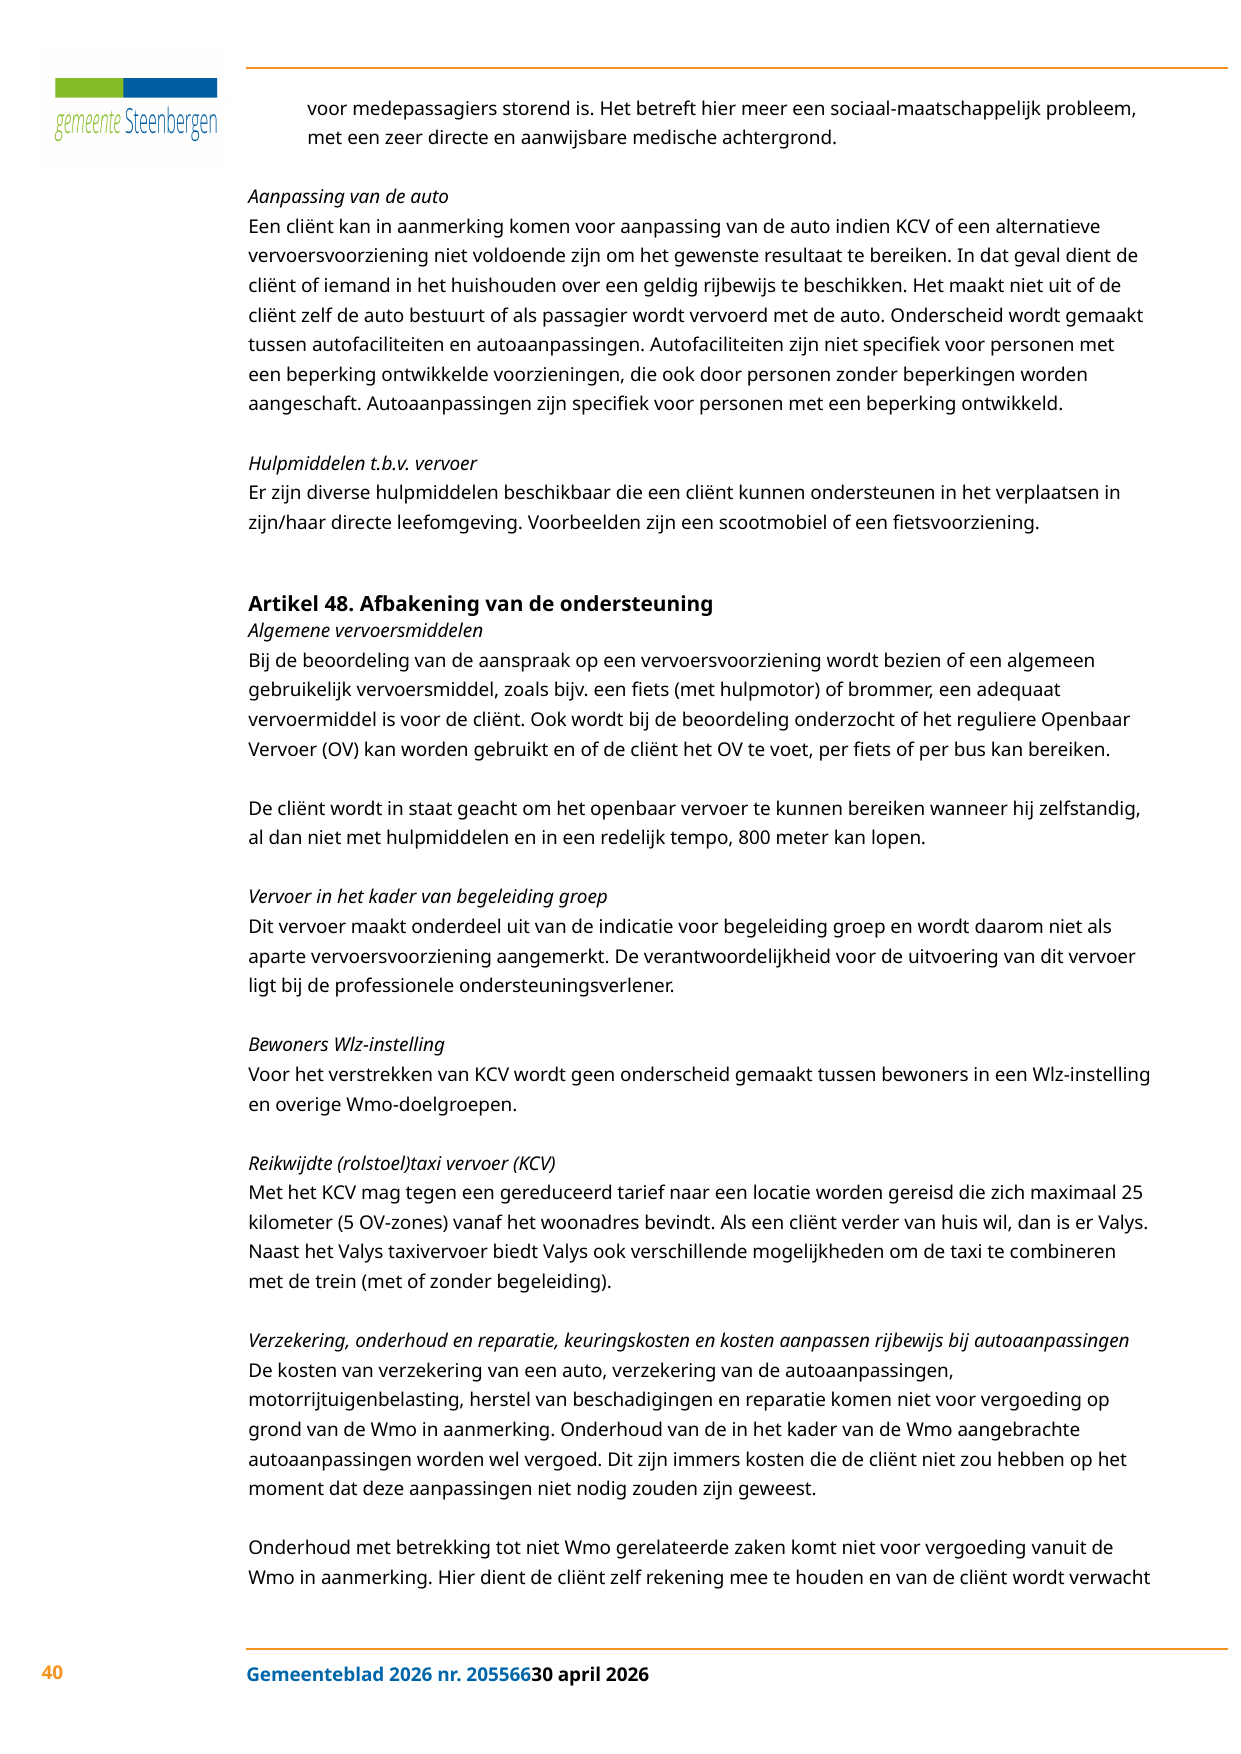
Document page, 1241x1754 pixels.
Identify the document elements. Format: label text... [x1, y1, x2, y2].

text Voor het verstrekken van KCV wordt geen onderscheid gemaakt tussen bewoners in een Wlz-instelling en overige Wmo-doelgroepen. [248, 1061, 1152, 1116]
text Er zijn diverse hulpmiddelen beschikbaar die een cliënt kunnen ondersteunen in het verplaatsen in zijn/haar directe leefomgeving. Voorbeelden zijn een scootmobiel of een fietsvoorziening. [248, 479, 1152, 535]
text Verzekering, onderhoud en reparatie, keuringskosten en kosten aanpassen rijbewijs bij autoaanpassingen [248, 1327, 1152, 1353]
picture [41, 47, 231, 172]
text Onderhoud met betrekking tot niet Wmo gerelateerde zaken komt niet voor vergoeding vanuit de Wmo in aanmerking. Hier dient de cliënt zelf rekening mee te houden en van de cliënt wordt verwacht [248, 1534, 1152, 1590]
list voor medepassagiers storend is. Het betreft hier meer een sociaal-maatschappelijk probleem, met een zeer directe en aanwijsbare medische achtergrond. [248, 95, 1152, 150]
text Reikwijdte (rolstoel)taxi vervoer (KCV) [248, 1150, 1152, 1176]
text Een cliënt kan in aanmerking komen voor aanpassing van de auto indien KCV of een alternatieve vervoersvoorziening niet voldoende zijn om het gewenste resultaat te bereiken. In dat geval dient de cliënt of iemand in het huishouden over een geldig rijbewijs te beschikken. Het maakt niet uit of de cliënt zelf de auto bestuurt of als passagier wordt vervoerd met de auto. Onderscheid wordt gemaakt tussen autofaciliteiten en autoaanpassingen. Autofaciliteiten zijn niet specifiek voor personen met een beperking ontwikkelde voorzieningen, die ook door personen zonder beperkingen worden aangeschaft. Autoaanpassingen zijn specifiek voor personen met een beperking ontwikkeld. [248, 213, 1152, 416]
text De cliënt wordt in staat geacht om het openbaar vervoer te kunnen bereiken wanneer hij zelfstandig, al dan niet met hulpmiddelen en in een redelijk tempo, 800 meter kan lopen. [248, 795, 1152, 850]
text Dit vervoer maakt onderdeel uit van de indicatie voor begeleiding groep en wordt daarom niet als aparte vervoersvoorziening aangemerkt. De verantwoordelijkheid voor de uitvoering van dit vervoer ligt bij de professionele ondersteuningsverlener. [248, 913, 1152, 998]
text Bewoners Wlz-instelling [248, 1032, 1152, 1057]
text Artikel 48. Afbakening van de ondersteuning [248, 589, 1152, 617]
text Vervoer in het kader van begeleiding groep [248, 884, 1152, 909]
text Algemene vervoersmiddelen [248, 617, 1152, 643]
text Met het KCV mag tegen een gereduceerd tarief naar een locatie worden gereisd die zich maximaal 25 kilometer (5 OV-zones) vanaf het woonadres bevindt. Als een cliënt verder van huis wil, dan is er Valys. Naast het Valys taxivervoer biedt Valys ook verschillende mogelijkheden om de taxi te combineren met de trein (met of zonder begeleiding). [248, 1179, 1152, 1294]
text Aanpassing van de auto [248, 183, 1152, 209]
text Hulpmiddelen t.b.v. vervoer [248, 450, 1152, 476]
text Bij de beoordeling van de aanspraak op een vervoersvoorziening wordt bezien of een algemeen gebruikelijk vervoersmiddel, zoals bijv. een fiets (met hulpmotor) of brommer, een adequaat vervoermiddel is voor de cliënt. Ook wordt bij de beoordeling onderzocht of het reguliere Openbaar Vervoer (OV) kan worden gebruikt en of de cliënt het OV te voet, per fiets of per bus kan bereiken. [248, 647, 1152, 761]
text De kosten van verzekering van een auto, verzekering van de autoaanpassingen, motorrijtuigenbelasting, herstel van beschadigingen en reparatie komen niet voor vergoeding op grond van de Wmo in aanmerking. Onderhoud van de in het kader van de Wmo aangebrachte autoaanpassingen worden wel vergoed. Dit zijn immers kosten die de cliënt niet zou hebben op het moment dat deze aanpassingen niet nodig zouden zijn geweest. [248, 1357, 1152, 1501]
